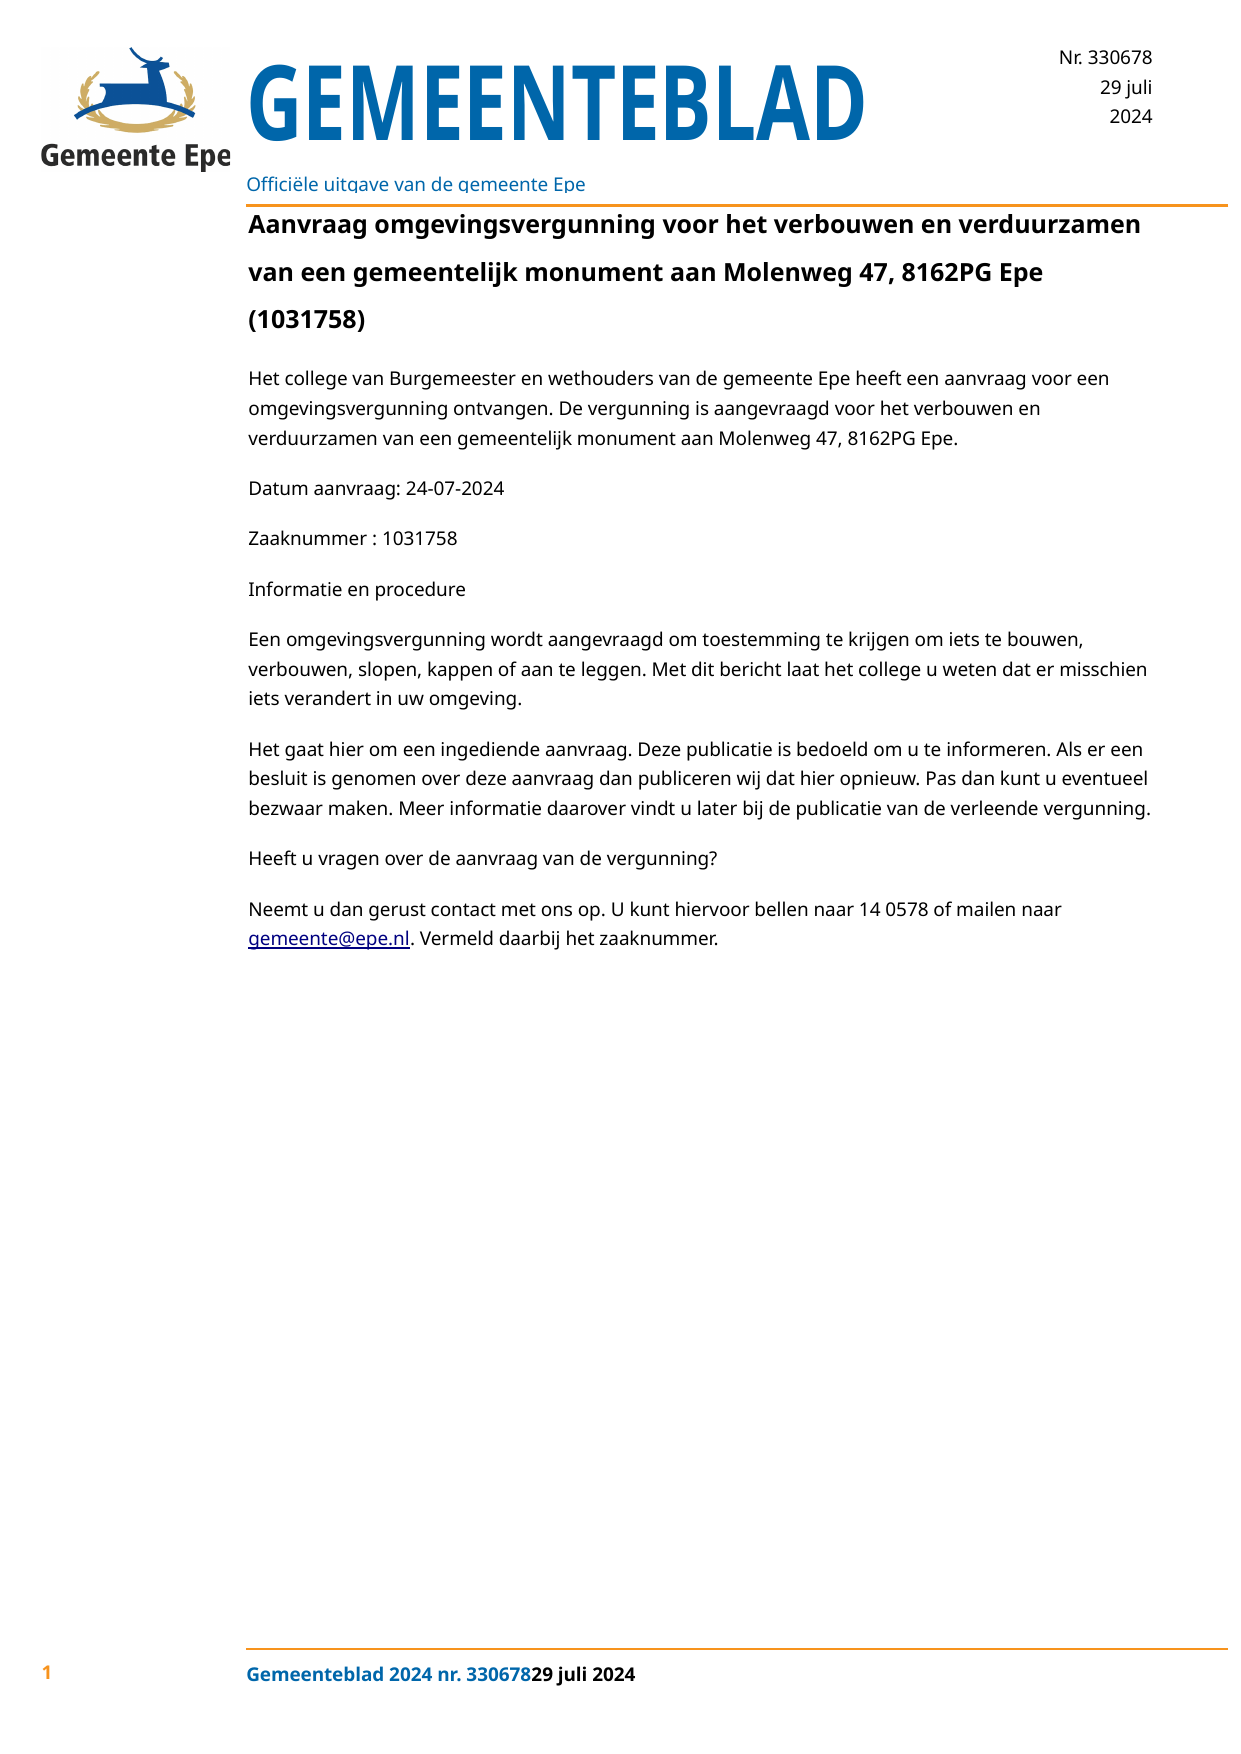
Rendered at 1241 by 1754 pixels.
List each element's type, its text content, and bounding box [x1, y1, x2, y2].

picture [41, 47, 231, 172]
text Zaaknummer : 1031758 [248, 526, 1152, 551]
text Datum aanvraag: 24-07-2024 [248, 475, 1152, 501]
text Informatie en procedure [248, 576, 1152, 602]
text Heeft u vragen over de aanvraag van de vergunning? [248, 846, 1152, 871]
text Neemt u dan gerust contact met ons op. U kunt hiervoor bellen naar 14 0578 of mailen naar gemeente@epe.nl. Vermeld daarbij het zaaknummer. [248, 896, 1152, 951]
text Aanvraag omgevingsvergunning voor het verbouwen en verduurzamen van een gemeentelijk monument aan Molenweg 47, 8162PG Epe (1031758) [248, 207, 1152, 336]
text Het gaat hier om een ingediende aanvraag. Deze publicatie is bedoeld om u te informeren. Als er een besluit is genomen over deze aanvraag dan publiceren wij dat hier opnieuw. Pas dan kunt u eventueel bezwaar maken. Meer informatie daarover vindt u later bij de publicatie van de verleende vergunning. [248, 736, 1152, 821]
text Een omgevingsvergunning wordt aangevraagd om toestemming te krijgen om iets te bouwen, verbouwen, slopen, kappen of aan te leggen. Met dit bericht laat het college u weten dat er misschien iets verandert in uw omgeving. [248, 626, 1152, 711]
text Het college van Burgemeester en wethouders van de gemeente Epe heeft een aanvraag voor een omgevingsvergunning ontvangen. De vergunning is aangevraagd voor het verbouwen en verduurzamen van een gemeentelijk monument aan Molenweg 47, 8162PG Epe. [248, 366, 1152, 450]
